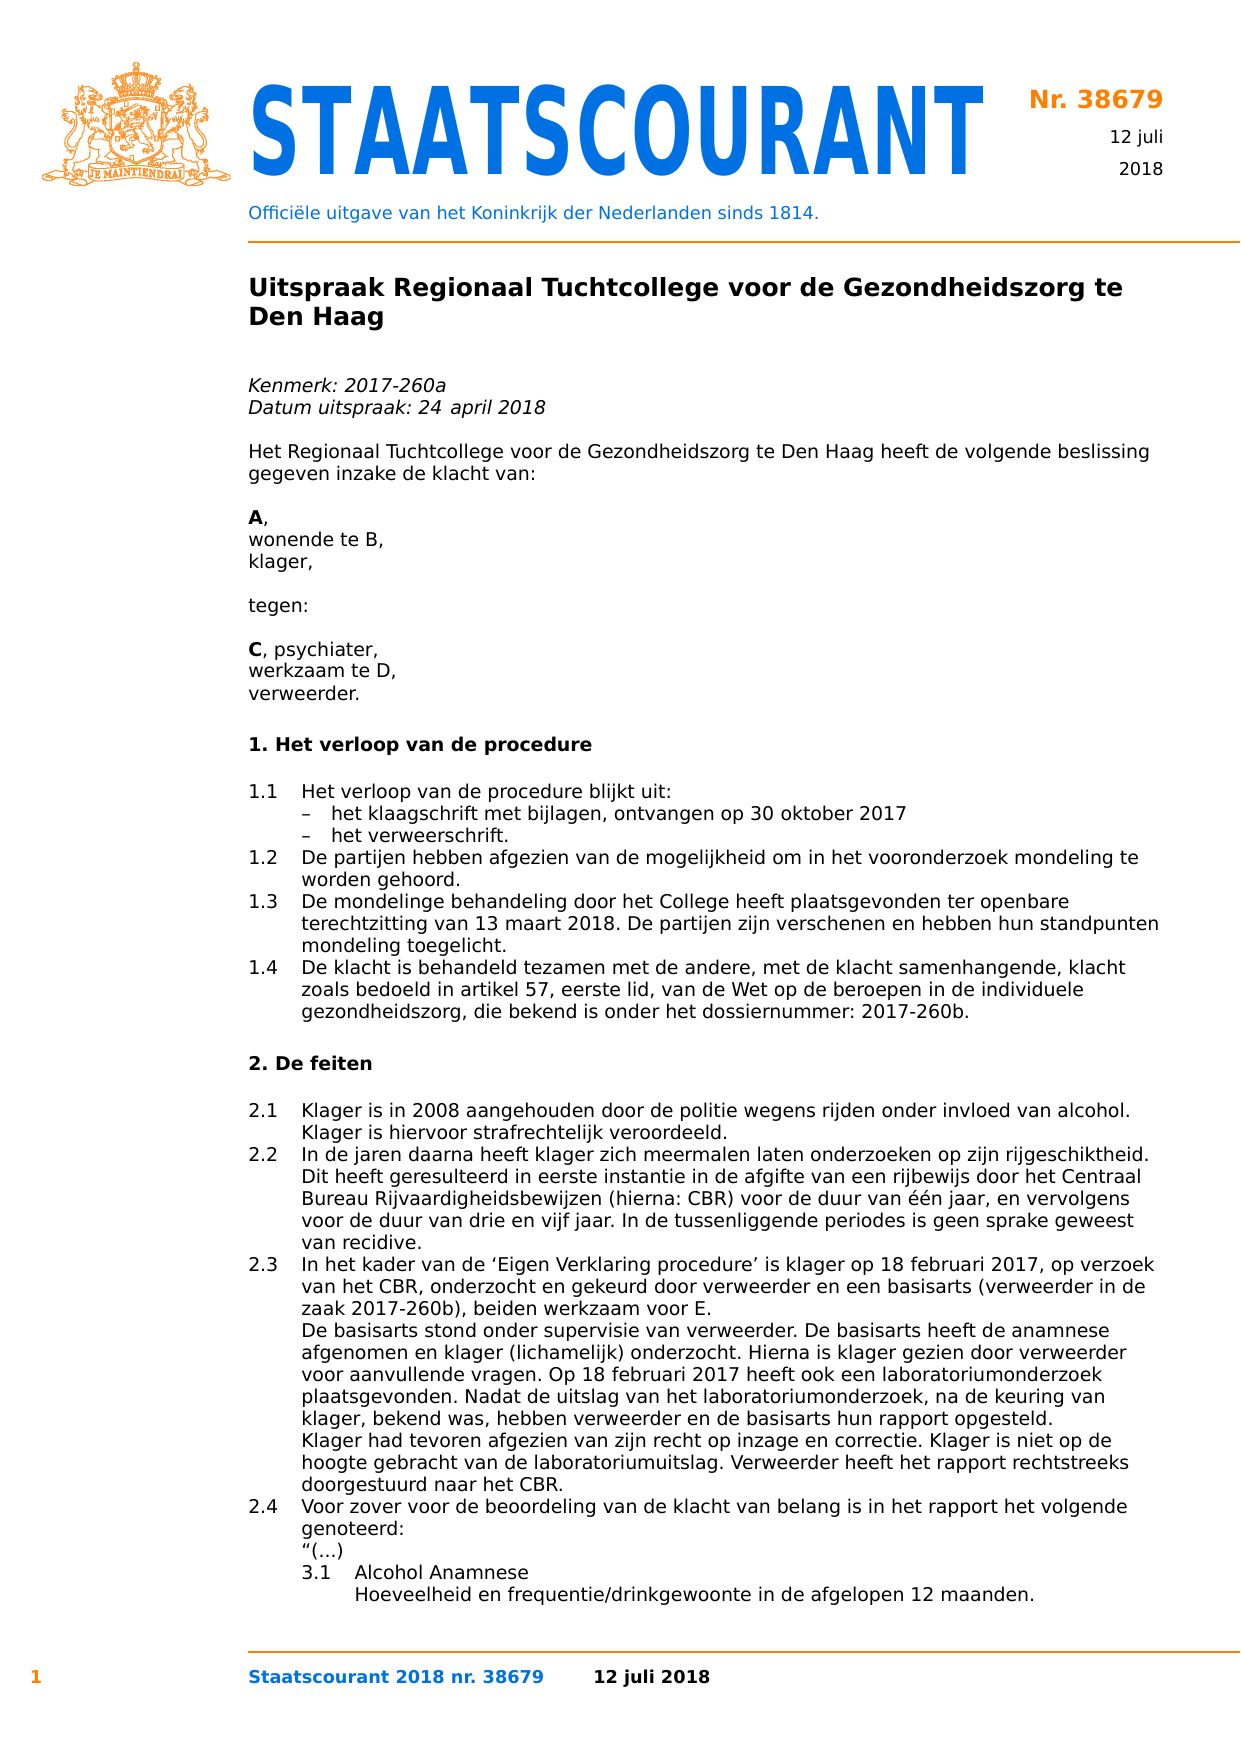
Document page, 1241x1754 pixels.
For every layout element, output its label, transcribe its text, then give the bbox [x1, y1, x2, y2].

text – het klaagschrift met bijlagen, ontvangen op 30 oktober 2017 [301, 803, 1163, 825]
text tegen: [248, 594, 1163, 617]
text Het Regionaal Tuchtcollege voor de Gezondheidszorg te Den Haag heeft de volgende beslissing gegeven inzake de klacht van: [248, 441, 1163, 485]
subtitle 1. Het verloop van de procedure [248, 734, 1163, 756]
text werkzaam te D, [248, 660, 1163, 682]
text 1.3 De mondelinge behandeling door het College heeft plaatsgevonden ter openbare terechtzitting van 13 maart 2018. De partijen zijn verschenen en hebben hun standpunten mondeling toegelicht. [248, 891, 1163, 957]
text Klager had tevoren afgezien van zijn recht op inzage en correctie. Klager is niet op de hoogte gebracht van de laboratoriumuitslag. Verweerder heeft het rapport rechtstreeks doorgestuurd naar het CBR. [301, 1430, 1163, 1496]
table_header [25, 62, 248, 241]
text A, [248, 507, 1163, 529]
text Kenmerk: 2017-260a [248, 375, 1163, 397]
text 2.2 In de jaren daarna heeft klager zich meermalen laten onderzoeken op zijn rijgeschiktheid. Dit heeft geresulteerd in eerste instantie in de afgifte van een rijbewijs door het Centraal Bureau Rijvaardigheidsbewijzen (hierna: CBR) voor de duur van één jaar, en vervolgens voor de duur van drie en vijf jaar. In de tussenliggende periodes is geen sprake geweest van recidive. [248, 1144, 1163, 1254]
text 2.3 In het kader van de ‘Eigen Verklaring procedure’ is klager op 18 februari 2017, op verzoek van het CBR, onderzocht en gekeurd door verweerder en een basisarts (verweerder in de zaak 2017-260b), beiden werkzaam voor E. [248, 1254, 1163, 1320]
text 2.4 Voor zover voor de beoordeling van de klacht van belang is in het rapport het volgende genoteerd: [248, 1496, 1163, 1540]
text 3.1 Alcohol Anamnese [301, 1562, 1163, 1584]
text C, psychiater, [248, 638, 1163, 660]
table_cell Officiële uitgave van het Koninkrijk der Nederlanden sinds 1814. [248, 203, 1240, 241]
text 1.4 De klacht is behandeld tezamen met de andere, met de klacht samenhangende, klacht zoals bedoeld in artikel 57, eerste lid, van de Wet op de beroepen in de individuele gezondheidszorg, die bekend is onder het dossiernummer: 2017-260b. [248, 957, 1163, 1023]
text verweerder. [248, 682, 1163, 704]
text klager, [248, 551, 1163, 573]
subtitle 2. De feiten [248, 1053, 1163, 1075]
table_cell 12 juli [998, 121, 1240, 153]
table_cell 2018 [998, 153, 1240, 203]
text “(...) [301, 1540, 1163, 1562]
subtitle Uitspraak Regionaal Tuchtcollege voor de Gezondheidszorg te Den Haag [248, 273, 1163, 331]
text Datum uitspraak: 24 april 2018 [248, 397, 1163, 419]
text 1.2 De partijen hebben afgezien van de mogelijkheid om in het vooronderzoek mondeling te worden gehoord. [248, 847, 1163, 891]
picture [41, 62, 231, 186]
text Hoeveelheid en frequentie/drinkgewoonte in de afgelopen 12 maanden. [354, 1584, 1163, 1606]
text 2.1 Klager is in 2008 aangehouden door de politie wegens rijden onder invloed van alcohol. Klager is hiervoor strafrechtelijk veroordeeld. [248, 1100, 1163, 1144]
text De basisarts stond onder supervisie van verweerder. De basisarts heeft de anamnese afgenomen en klager (lichamelijk) onderzocht. Hierna is klager gezien door verweerder voor aanvullende vragen. Op 18 februari 2017 heeft ook een laboratoriumonderzoek plaatsgevonden. Nadat de uitslag van het laboratoriumonderzoek, na de keuring van klager, bekend was, hebben verweerder en de basisarts hun rapport opgesteld. [301, 1320, 1163, 1430]
table_header STAATSCOURANT [248, 62, 998, 203]
text – het verweerschrift. [301, 825, 1163, 847]
text wonende te B, [248, 529, 1163, 551]
text 1.1 Het verloop van de procedure blijkt uit: [248, 781, 1163, 803]
table_header Nr. 38679 [998, 62, 1240, 121]
